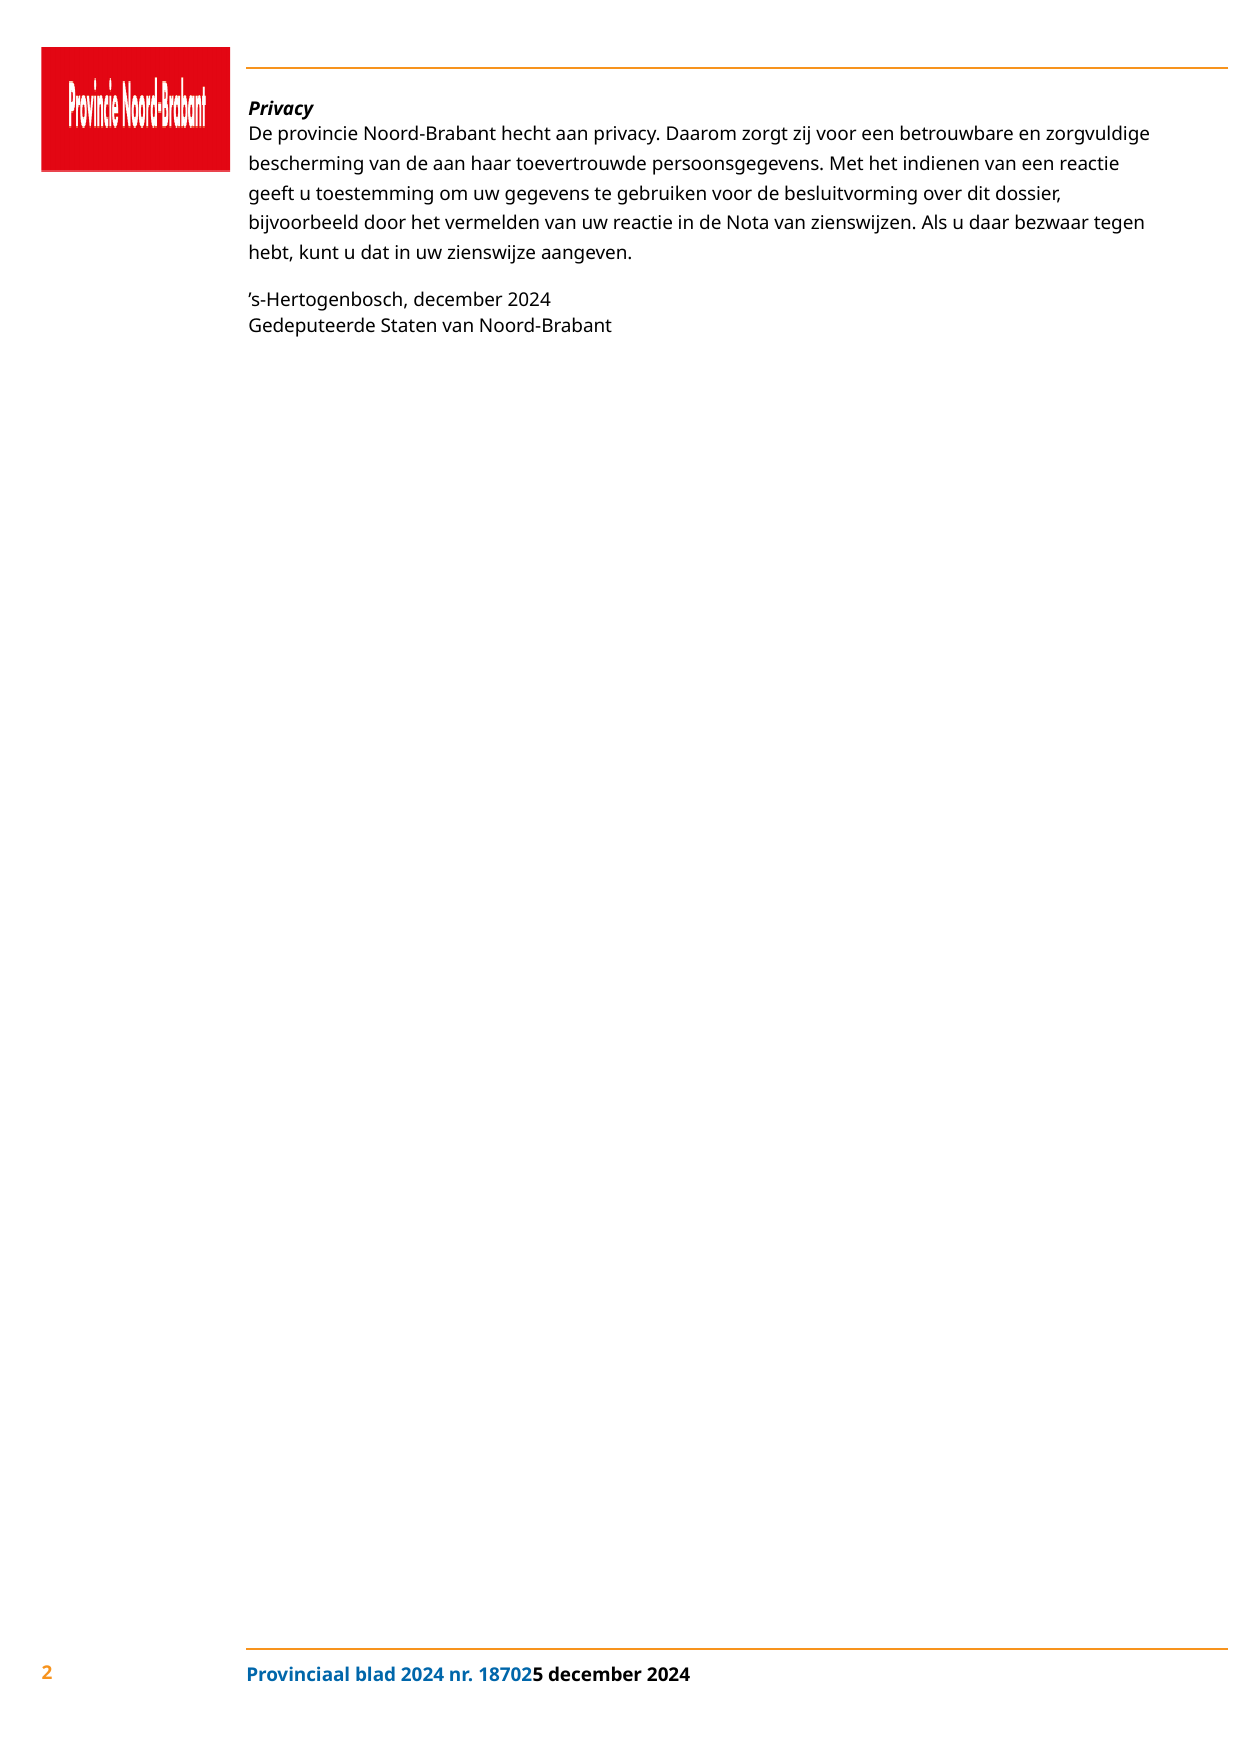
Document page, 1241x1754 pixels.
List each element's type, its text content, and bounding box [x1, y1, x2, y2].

picture [41, 47, 231, 172]
text Gedeputeerde Staten van Noord-Brabant [248, 312, 1152, 338]
text ’s-Hertogenbosch, december 2024 [248, 287, 1152, 312]
text De provincie Noord-Brabant hecht aan privacy. Daarom zorgt zij voor een betrouwbare en zorgvuldige bescherming van de aan haar toevertrouwde persoonsgegevens. Met het indienen van een reactie geeft u toestemming om uw gegevens te gebruiken voor de besluitvorming over dit dossier, bijvoorbeeld door het vermelden van uw reactie in de Nota van zienswijzen. Als u daar bezwaar tegen hebt, kunt u dat in uw zienswijze aangeven. [248, 121, 1152, 264]
text Privacy [248, 95, 1152, 121]
